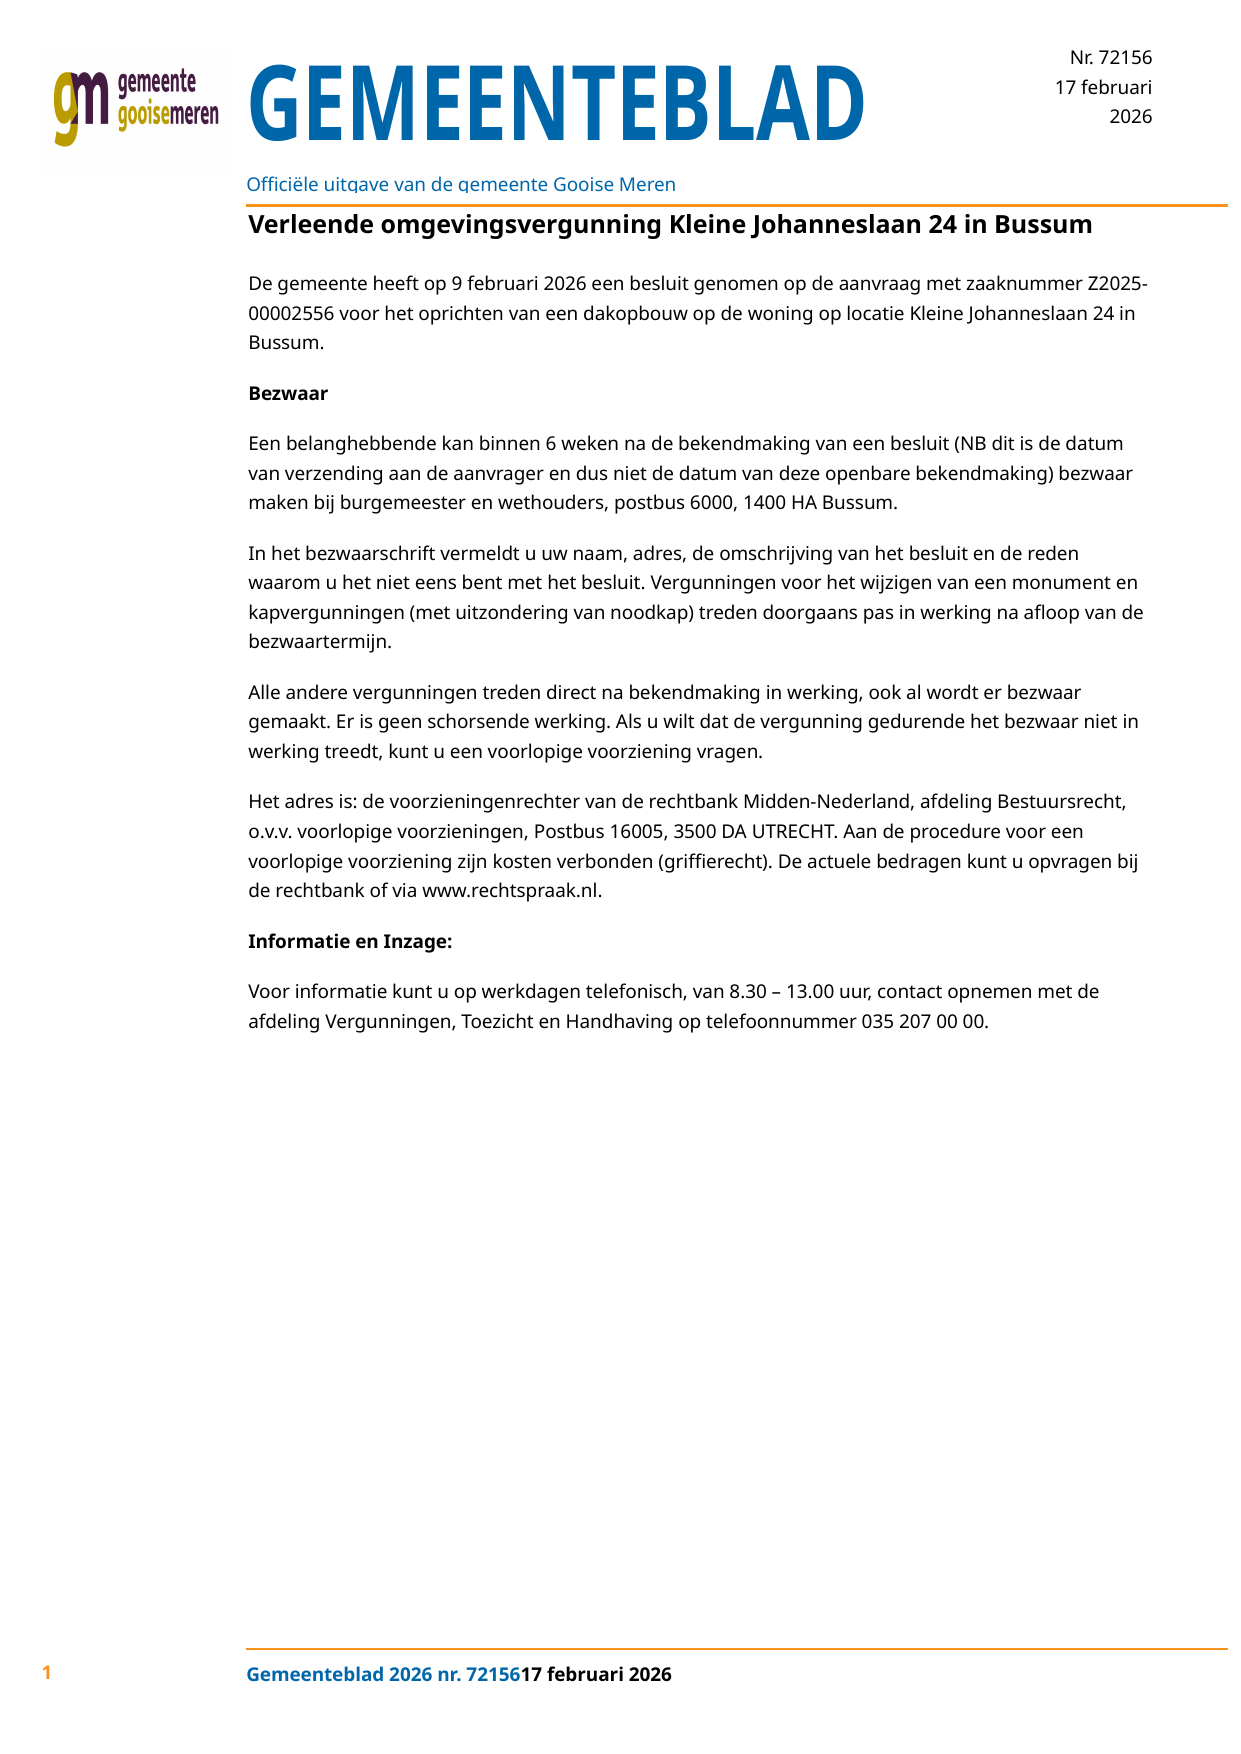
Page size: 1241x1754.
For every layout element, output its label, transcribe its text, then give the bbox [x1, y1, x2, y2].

text Informatie en Inzage: [248, 928, 1152, 953]
text Het adres is: de voorzieningenrechter van de rechtbank Midden-Nederland, afdeling Bestuursrecht, o.v.v. voorlopige voorzieningen, Postbus 16005, 3500 DA UTRECHT. Aan de procedure voor een voorlopige voorziening zijn kosten verbonden (griffierecht). De actuele bedragen kunt u opvragen bij de rechtbank of via www.rechtspraak.nl. [248, 789, 1152, 903]
text Voor informatie kunt u op werkdagen telefonisch, van 8.30 – 13.00 uur, contact opnemen met de afdeling Vergunningen, Toezicht en Handhaving op telefoonnummer 035 207 00 00. [248, 978, 1152, 1033]
text Verleende omgevingsvergunning Kleine Johanneslaan 24 in Bussum [248, 207, 1152, 241]
text De gemeente heeft op 9 februari 2026 een besluit genomen op de aanvraag met zaaknummer Z2025-00002556 voor het oprichten van een dakopbouw op de woning op locatie Kleine Johanneslaan 24 in Bussum. [248, 270, 1152, 355]
picture [41, 47, 231, 172]
text Alle andere vergunningen treden direct na bekendmaking in werking, ook al wordt er bezwaar gemaakt. Er is geen schorsende werking. Als u wilt dat de vergunning gedurende het bezwaar niet in werking treedt, kunt u een voorlopige voorziening vragen. [248, 679, 1152, 764]
text Een belanghebbende kan binnen 6 weken na de bekendmaking van een besluit (NB dit is de datum van verzending aan de aanvrager en dus niet de datum van deze openbare bekendmaking) bezwaar maken bij burgemeester en wethouders, postbus 6000, 1400 HA Bussum. [248, 430, 1152, 515]
text In het bezwaarschrift vermeldt u uw naam, adres, de omschrijving van het besluit en de reden waarom u het niet eens bent met het besluit. Vergunningen voor het wijzigen van een monument en kapvergunningen (met uitzondering van noodkap) treden doorgaans pas in werking na afloop van de bezwaartermijn. [248, 540, 1152, 654]
text Bezwaar [248, 380, 1152, 406]
